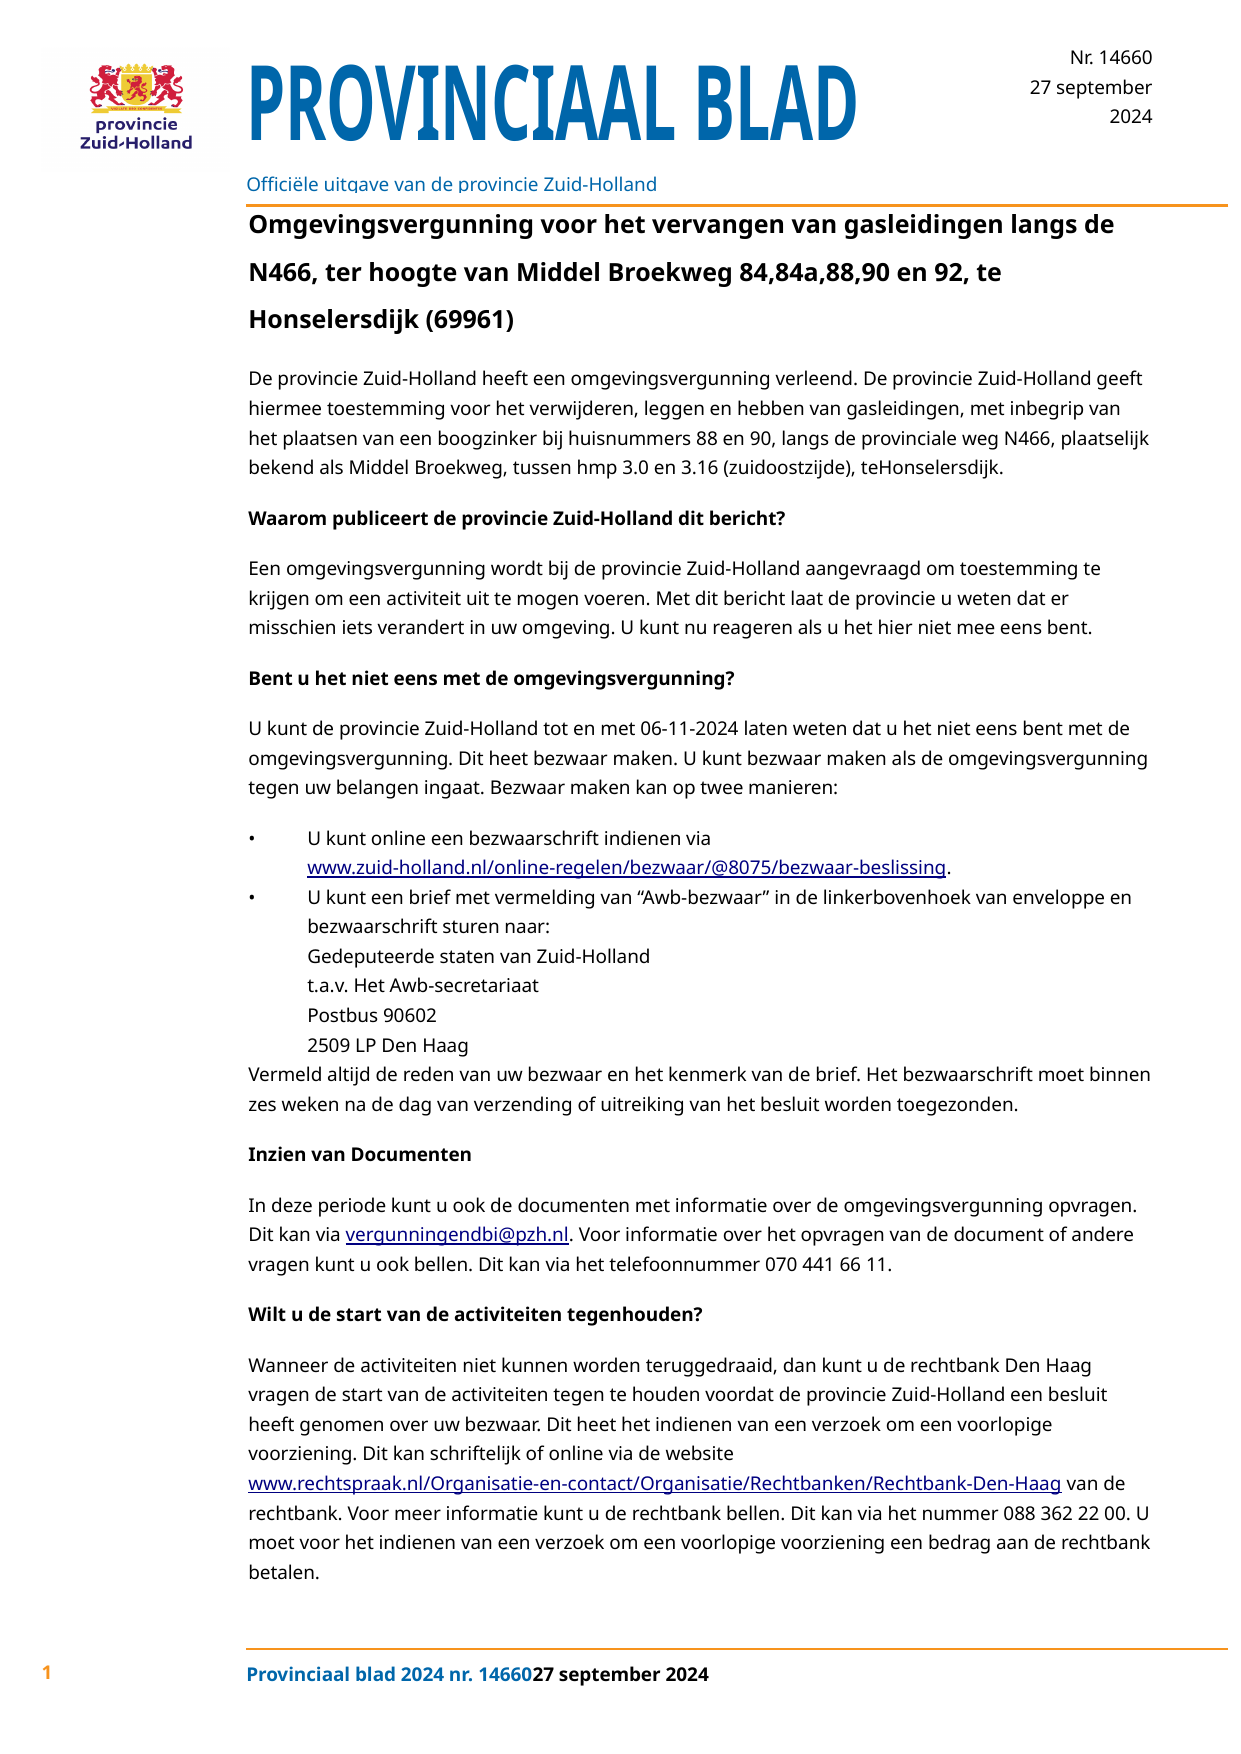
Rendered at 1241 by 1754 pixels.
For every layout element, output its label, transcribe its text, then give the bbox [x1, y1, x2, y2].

list 2509 LP Den Haag [248, 1032, 1152, 1057]
text Een omgevingsvergunning wordt bij de provincie Zuid-Holland aangevraagd om toestemming te krijgen om een activiteit uit te mogen voeren. Met dit bericht laat de provincie u weten dat er misschien iets verandert in uw omgeving. U kunt nu reageren als u het hier niet mee eens bent. [248, 555, 1152, 640]
text Bent u het niet eens met de omgevingsvergunning? [248, 665, 1152, 690]
text U kunt de provincie Zuid-Holland tot en met 06-11-2024 laten weten dat u het niet eens bent met de omgevingsvergunning. Dit heet bezwaar maken. U kunt bezwaar maken als de omgevingsvergunning tegen uw belangen ingaat. Bezwaar maken kan op twee manieren: [248, 715, 1152, 800]
list Postbus 90602 [248, 1002, 1152, 1028]
list t.a.v. Het Awb-secretariaat [248, 973, 1152, 998]
text De provincie Zuid-Holland heeft een omgevingsvergunning verleend. De provincie Zuid-Holland geeft hiermee toestemming voor het verwijderen, leggen en hebben van gasleidingen, met inbegrip van het plaatsen van een boogzinker bij huisnummers 88 en 90, langs de provinciale weg N466, plaatselijk bekend als Middel Broekweg, tussen hmp 3.0 en 3.16 (zuidoostzijde), teHonselersdijk. [248, 366, 1152, 480]
text Inzien van Documenten [248, 1141, 1152, 1167]
list U kunt een brief met vermelding van “Awb-bezwaar” in de linkerbovenhoek van enveloppe en bezwaarschrift sturen naar: [248, 884, 1152, 939]
text Wanneer de activiteiten niet kunnen worden teruggedraaid, dan kunt u de rechtbank Den Haag vragen de start van de activiteiten tegen te houden voordat de provincie Zuid-Holland een besluit heeft genomen over uw bezwaar. Dit heet het indienen van een verzoek om een voorlopige voorziening. Dit kan schriftelijk of online via de website www.rechtspraak.nl/Organisatie-en-contact/Organisatie/Rechtbanken/Rechtbank-Den-Haag van de rechtbank. Voor meer informatie kunt u de rechtbank bellen. Dit kan via het nummer 088 362 22 00. U moet voor het indienen van een verzoek om een voorlopige voorziening een bedrag aan de rechtbank betalen. [248, 1352, 1152, 1584]
text Vermeld altijd de reden van uw bezwaar en het kenmerk van de brief. Het bezwaarschrift moet binnen zes weken na de dag van verzending of uitreiking van het besluit worden toegezonden. [248, 1061, 1152, 1117]
picture [41, 47, 231, 172]
list U kunt online een bezwaarschrift indienen via www.zuid-holland.nl/online-regelen/bezwaar/@8075/bezwaar-beslissing. [248, 825, 1152, 880]
list Gedeputeerde staten van Zuid-Holland [248, 943, 1152, 969]
text Waarom publiceert de provincie Zuid-Holland dit bericht? [248, 505, 1152, 530]
text In deze periode kunt u ook de documenten met informatie over de omgevingsvergunning opvragen. Dit kan via vergunningendbi@pzh.nl. Voor informatie over het opvragen van de document of andere vragen kunt u ook bellen. Dit kan via het telefoonnummer 070 441 66 11. [248, 1192, 1152, 1277]
text Wilt u de start van de activiteiten tegenhouden? [248, 1301, 1152, 1327]
text Omgevingsvergunning voor het vervangen van gasleidingen langs de N466, ter hoogte van Middel Broekweg 84,84a,88,90 en 92, te Honselersdijk (69961) [248, 207, 1152, 336]
